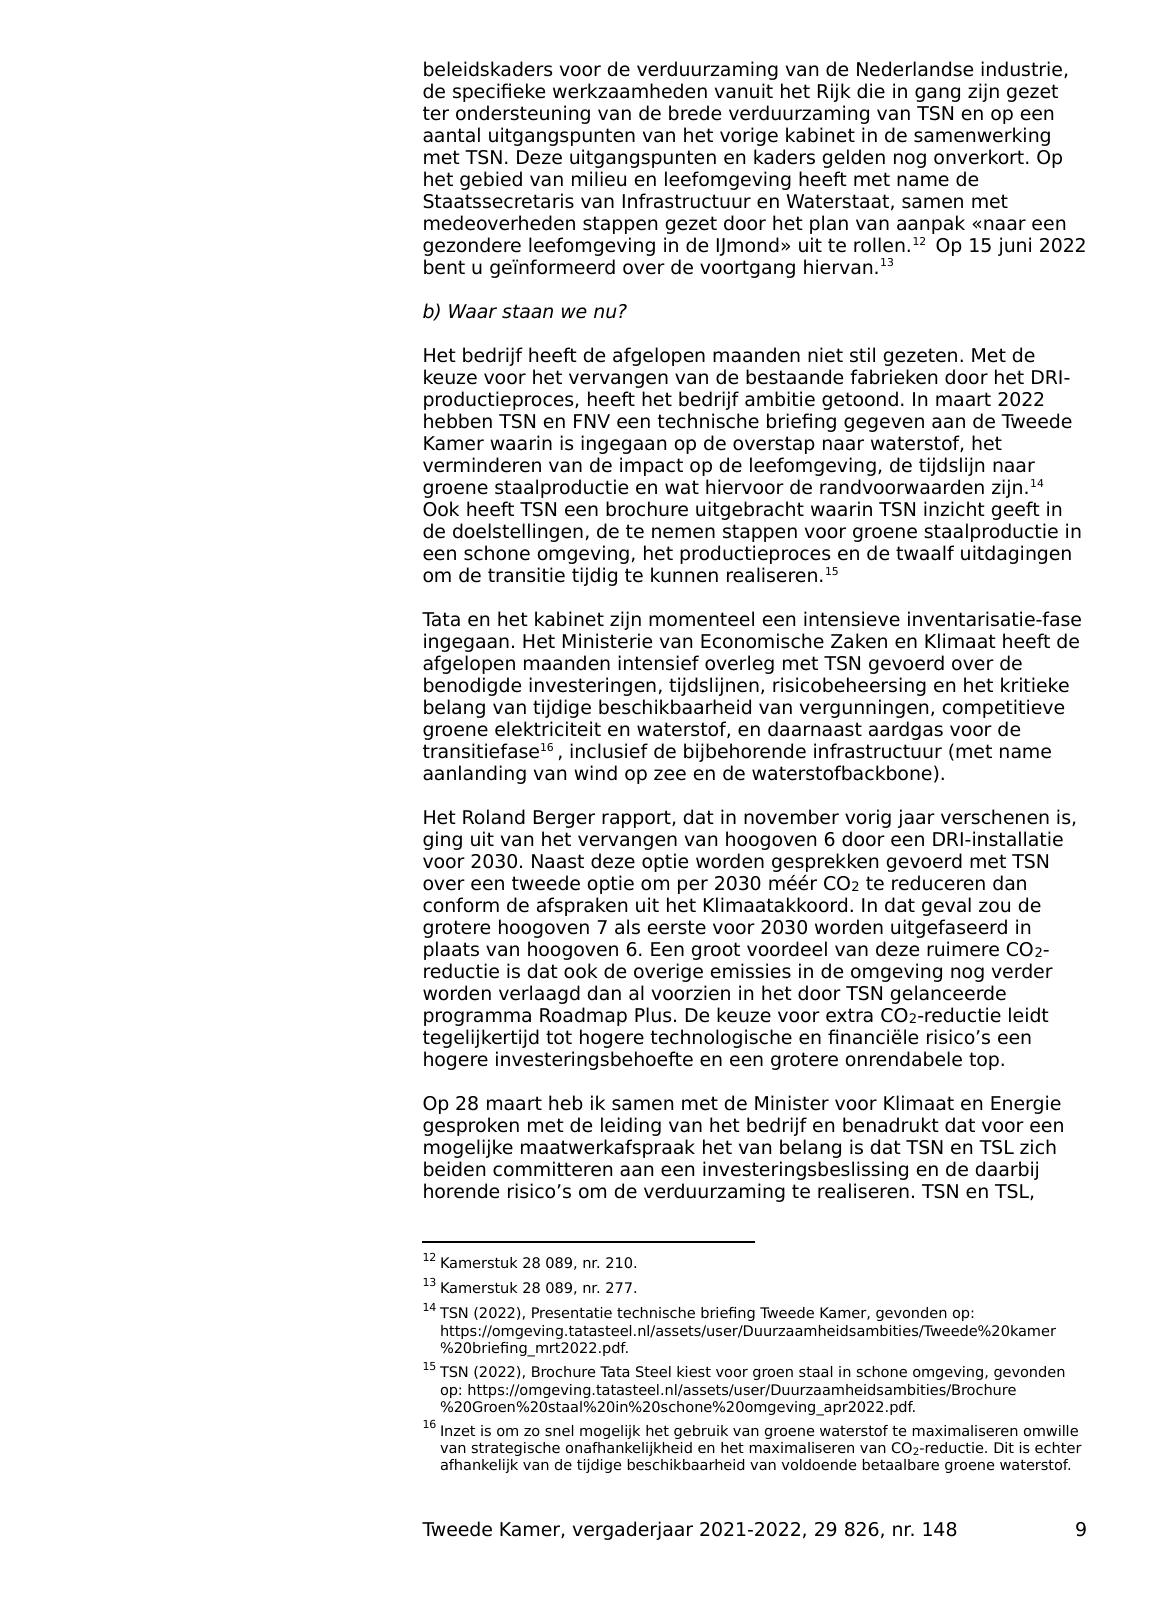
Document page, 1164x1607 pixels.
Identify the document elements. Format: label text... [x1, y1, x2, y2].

text Inzet is om zo snel mogelijk het gebruik van groene waterstof te maximaliseren omwille van strategische onafhankelijkheid en het maximaliseren van CO2-reductie. Dit is echter afhankelijk van de tijdige beschikbaarheid van voldoende betaalbare groene waterstof. [422, 1418, 1087, 1474]
text Kamerstuk 28 089, nr. 210. [422, 1251, 1087, 1273]
text Op 28 maart heb ik samen met de Minister voor Klimaat en Energie gesproken met de leiding van het bedrijf en benadrukt dat voor een mogelijke maatwerkafspraak het van belang is dat TSN en TSL zich beiden committeren aan een investeringsbeslissing en de daarbij horende risico’s om de verduurzaming te realiseren. TSN en TSL, [422, 1093, 1087, 1203]
text TSN (2022), Presentatie technische briefing Tweede Kamer, gevonden op: https://omgeving.tatasteel.nl/assets/user/Duurzaamheidsambities/Tweede%20kamer%20briefing_mrt2022.pdf. [422, 1301, 1087, 1357]
subtitle b) Waar staan we nu? [422, 301, 1087, 323]
text beleidskaders voor de verduurzaming van de Nederlandse industrie, de specifieke werkzaamheden vanuit het Rijk die in gang zijn gezet ter ondersteuning van de brede verduurzaming van TSN en op een aantal uitgangspunten van het vorige kabinet in de samenwerking met TSN. Deze uitgangspunten en kaders gelden nog onverkort. Op het gebied van milieu en leefomgeving heeft met name de Staatssecretaris van Infrastructuur en Waterstaat, samen met medeoverheden stappen gezet door het plan van aanpak «naar een gezondere leefomgeving in de IJmond» uit te rollen. Op 15 juni 2022 bent u geïnformeerd over de voortgang hiervan. [422, 59, 1087, 279]
text Het bedrijf heeft de afgelopen maanden niet stil gezeten. Met de keuze voor het vervangen van de bestaande fabrieken door het DRI-productieproces, heeft het bedrijf ambitie getoond. In maart 2022 hebben TSN en FNV een technische briefing gegeven aan de Tweede Kamer waarin is ingegaan op de overstap naar waterstof, het verminderen van de impact op de leefomgeving, de tijdslijn naar groene staalproductie en wat hiervoor de randvoorwaarden zijn. Ook heeft TSN een brochure uitgebracht waarin TSN inzicht geeft in de doelstellingen, de te nemen stappen voor groene staalproductie in een schone omgeving, het productieproces en de twaalf uitdagingen om de transitie tijdig te kunnen realiseren. [422, 345, 1087, 587]
text TSN (2022), Brochure Tata Steel kiest voor groen staal in schone omgeving, gevonden op: https://omgeving.tatasteel.nl/assets/user/Duurzaamheidsambities/Brochure%20Groen%20staal%20in%20schone%20omgeving_apr2022.pdf. [422, 1360, 1087, 1416]
text Tata en het kabinet zijn momenteel een intensieve inventarisatie-fase ingegaan. Het Ministerie van Economische Zaken en Klimaat heeft de afgelopen maanden intensief overleg met TSN gevoerd over de benodigde investeringen, tijdslijnen, risicobeheersing en het kritieke belang van tijdige beschikbaarheid van vergunningen, competitieve groene elektriciteit en waterstof, en daarnaast aardgas voor de transitiefase, inclusief de bijbehorende infrastructuur (met name aanlanding van wind op zee en de waterstofbackbone). [422, 609, 1087, 785]
text Kamerstuk 28 089, nr. 277. [422, 1276, 1087, 1298]
text Het Roland Berger rapport, dat in november vorig jaar verschenen is, ging uit van het vervangen van hoogoven 6 door een DRI-installatie voor 2030. Naast deze optie worden gesprekken gevoerd met TSN over een tweede optie om per 2030 méér CO2 te reduceren dan conform de afspraken uit het Klimaatakkoord. In dat geval zou de grotere hoogoven 7 als eerste voor 2030 worden uitgefaseerd in plaats van hoogoven 6. Een groot voordeel van deze ruimere CO2-reductie is dat ook de overige emissies in de omgeving nog verder worden verlaagd dan al voorzien in het door TSN gelanceerde programma Roadmap Plus. De keuze voor extra CO2-reductie leidt tegelijkertijd tot hogere technologische en financiële risico’s een hogere investeringsbehoefte en een grotere onrendabele top. [422, 807, 1087, 1071]
